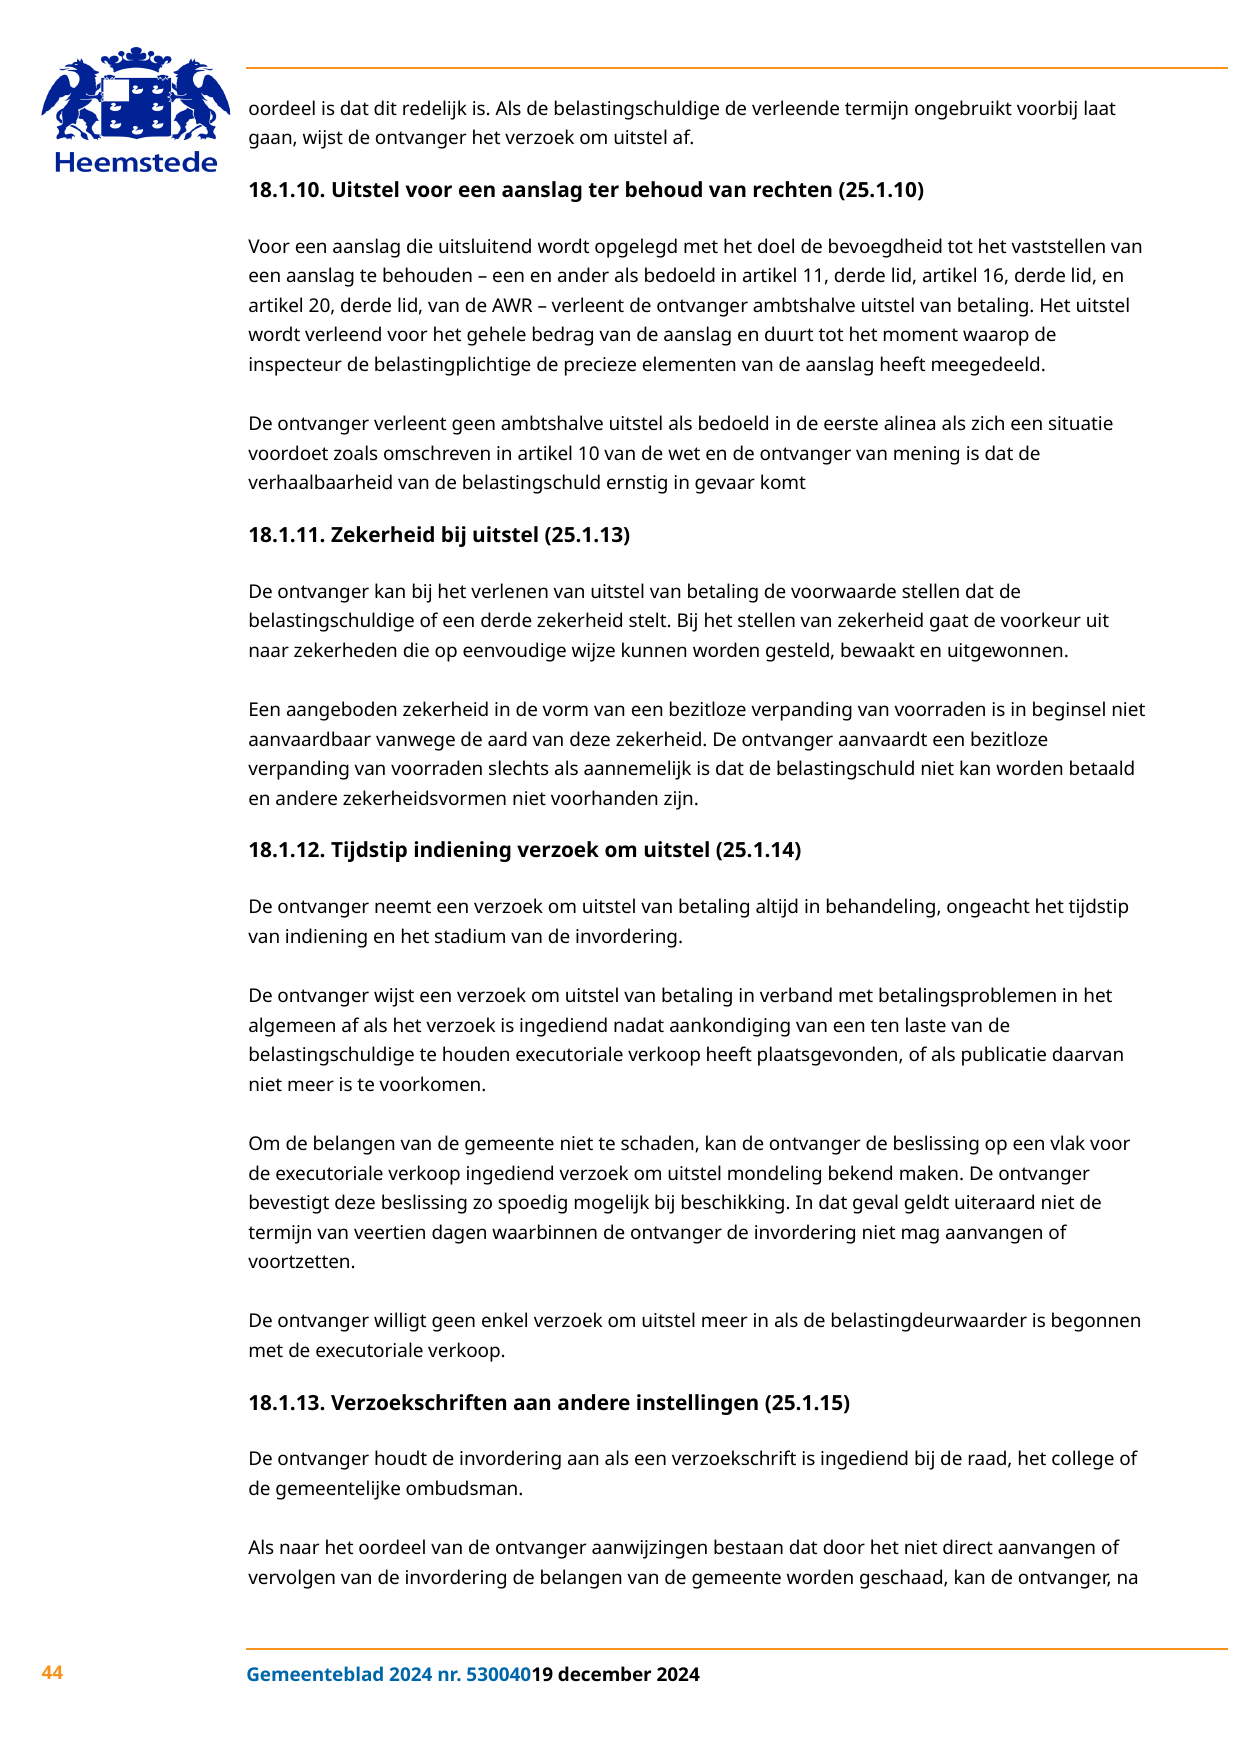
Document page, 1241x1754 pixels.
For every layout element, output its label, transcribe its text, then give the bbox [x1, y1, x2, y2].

text De ontvanger verleent geen ambtshalve uitstel als bedoeld in de eerste alinea als zich een situatie voordoet zoals omschreven in artikel 10 van de wet en de ontvanger van mening is dat de verhaalbaarheid van de belastingschuld ernstig in gevaar komt [248, 410, 1152, 495]
text oordeel is dat dit redelijk is. Als de belastingschuldige de verleende termijn ongebruikt voorbij laat gaan, wijst de ontvanger het verzoek om uitstel af. [248, 95, 1152, 150]
text 18.1.13. Verzoekschriften aan andere instellingen (25.1.15) [248, 1388, 1152, 1416]
text De ontvanger wijst een verzoek om uitstel van betaling in verband met betalingsproblemen in het algemeen af als het verzoek is ingediend nadat aankondiging van een ten laste van de belastingschuldige te houden executoriale verkoop heeft plaatsgevonden, of als publicatie daarvan niet meer is te voorkomen. [248, 982, 1152, 1097]
text 18.1.11. Zekerheid bij uitstel (25.1.13) [248, 520, 1152, 548]
text De ontvanger neemt een verzoek om uitstel van betaling altijd in behandeling, ongeacht het tijdstip van indiening en het stadium van de invordering. [248, 893, 1152, 949]
text Om de belangen van de gemeente niet te schaden, kan de ontvanger de beslissing op een vlak voor de executoriale verkoop ingediend verzoek om uitstel mondeling bekend maken. De ontvanger bevestigt deze beslissing zo spoedig mogelijk bij beschikking. In dat geval geldt uiteraard niet de termijn van veertien dagen waarbinnen de ontvanger de invordering niet mag aanvangen of voortzetten. [248, 1130, 1152, 1274]
text De ontvanger houdt de invordering aan als een verzoekschrift is ingediend bij de raad, het college of de gemeentelijke ombudsman. [248, 1446, 1152, 1501]
text De ontvanger willigt geen enkel verzoek om uitstel meer in als de belastingdeurwaarder is begonnen met de executoriale verkoop. [248, 1308, 1152, 1363]
text Voor een aanslag die uitsluitend wordt opgelegd met het doel de bevoegdheid tot het vaststellen van een aanslag te behouden – een en ander als bedoeld in artikel 11, derde lid, artikel 16, derde lid, en artikel 20, derde lid, van de AWR – verleent de ontvanger ambtshalve uitstel van betaling. Het uitstel wordt verleend voor het gehele bedrag van de aanslag en duurt tot het moment waarop de inspecteur de belastingplichtige de precieze elementen van de aanslag heeft meegedeeld. [248, 233, 1152, 377]
picture [41, 47, 231, 172]
text Als naar het oordeel van de ontvanger aanwijzingen bestaan dat door het niet direct aanvangen of vervolgen van de invordering de belangen van de gemeente worden geschaad, kan de ontvanger, na [248, 1534, 1152, 1590]
text 18.1.12. Tijdstip indiening verzoek om uitstel (25.1.14) [248, 835, 1152, 864]
text 18.1.10. Uitstel voor een aanslag ter behoud van rechten (25.1.10) [248, 175, 1152, 203]
text Een aangeboden zekerheid in de vorm van een bezitloze verpanding van voorraden is in beginsel niet aanvaardbaar vanwege de aard van deze zekerheid. De ontvanger aanvaardt een bezitloze verpanding van voorraden slechts als aannemelijk is dat de belastingschuld niet kan worden betaald en andere zekerheidsvormen niet voorhanden zijn. [248, 696, 1152, 811]
text De ontvanger kan bij het verlenen van uitstel van betaling de voorwaarde stellen dat de belastingschuldige of een derde zekerheid stelt. Bij het stellen van zekerheid gaat de voorkeur uit naar zekerheden die op eenvoudige wijze kunnen worden gesteld, bewaakt en uitgewonnen. [248, 578, 1152, 663]
